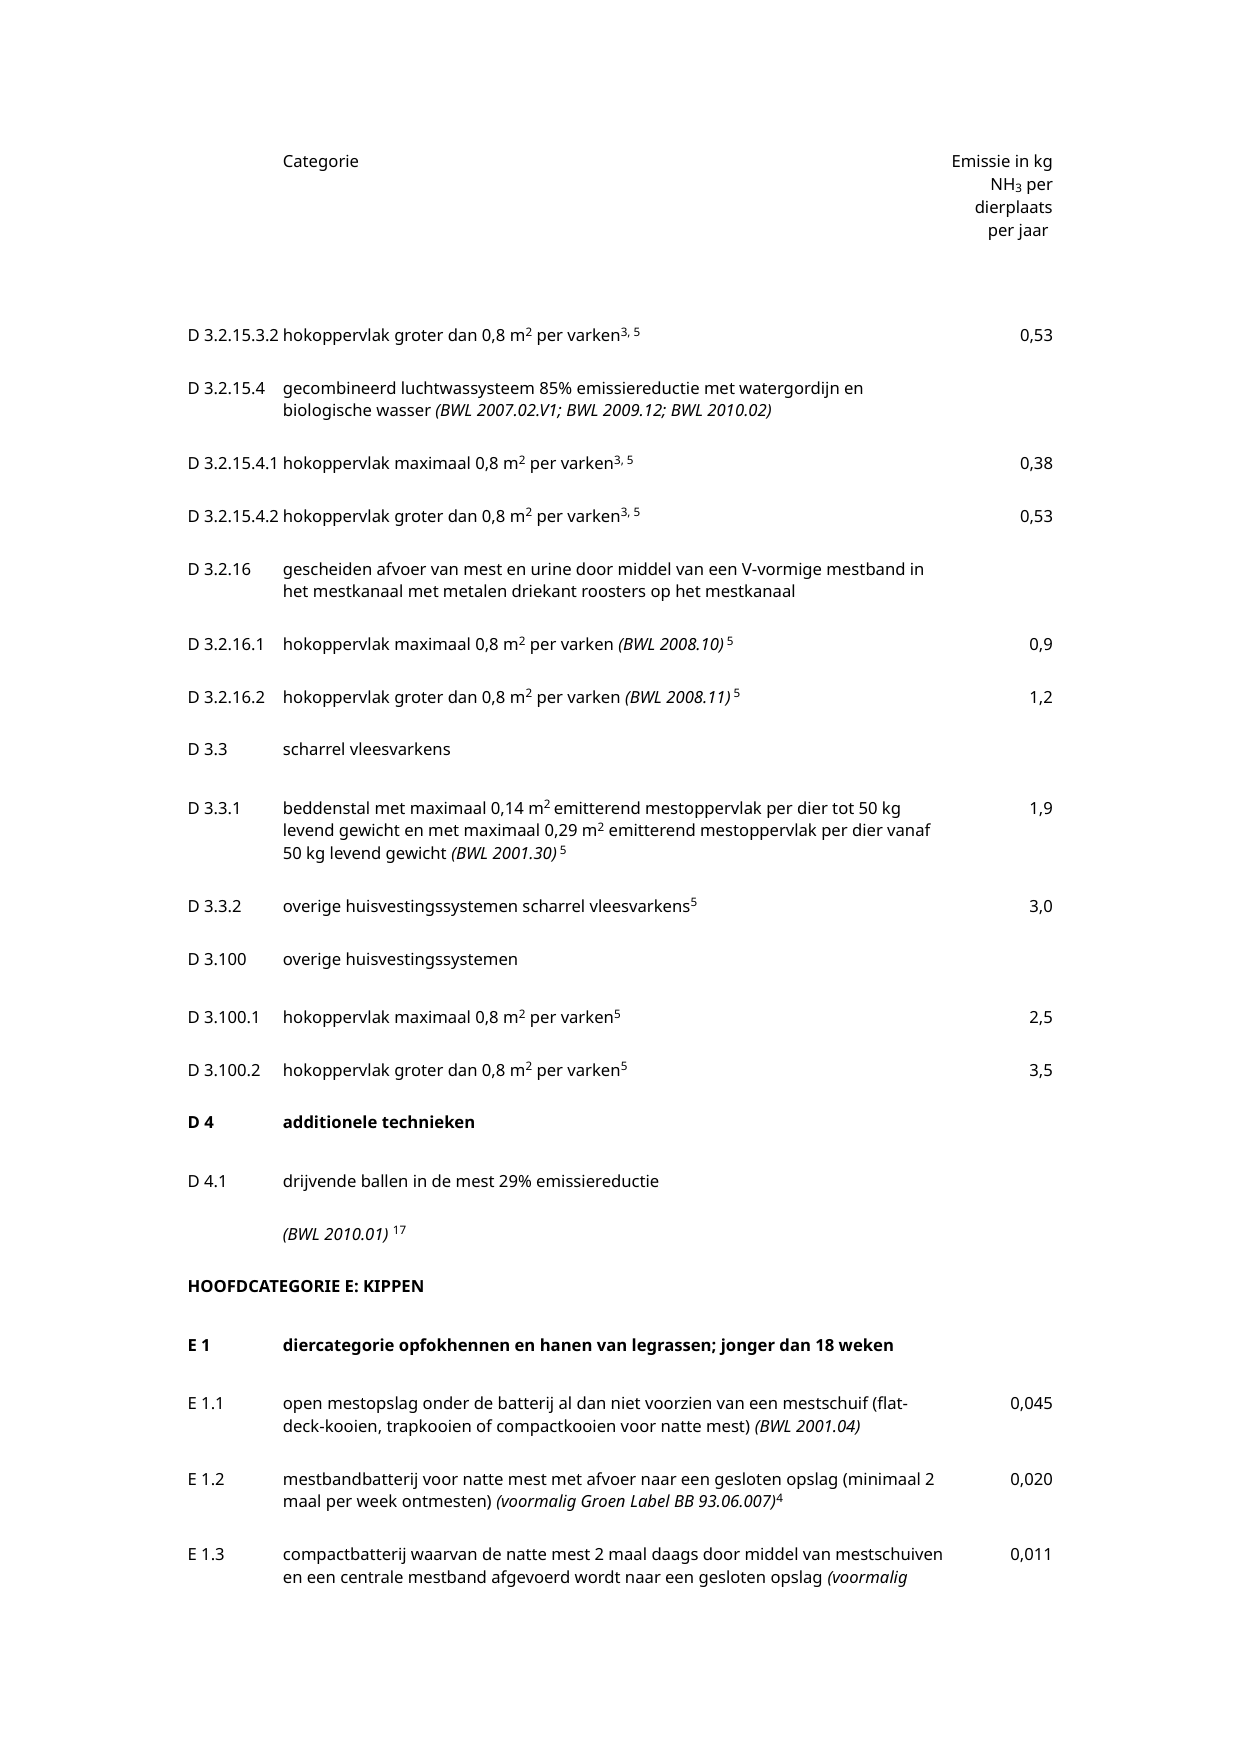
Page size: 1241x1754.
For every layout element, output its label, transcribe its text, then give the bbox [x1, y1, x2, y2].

table_cell D 3.2.15.4 [188, 376, 283, 452]
table_cell additionele technieken [283, 1111, 949, 1169]
table_header Emissie in kg NH3 per dierplaats per jaar [949, 150, 1053, 271]
table_cell drijvende ballen in de mest 29% emissiereductie (BWL 2010.01) 17 [283, 1170, 949, 1275]
table_cell E 1.2 [188, 1467, 283, 1543]
table_cell 2,5 [949, 1006, 1053, 1058]
table_cell mestbandbatterij voor natte mest met afvoer naar een gesloten opslag (minimaal 2 maal per week ontmesten) (voormalig Groen Label BB 93.06.007)4 [283, 1467, 949, 1543]
table_cell D 3.2.16.2 [188, 685, 283, 738]
table_cell 0,9 [949, 633, 1053, 685]
table_cell open mestopslag onder de batterij al dan niet voorzien van een mestschuif (flat-deck-kooien, trapkooien of compactkooien voor natte mest) (BWL 2001.04) [283, 1392, 949, 1467]
table_cell hokoppervlak groter dan 0,8 m2 per varken3, 5 [283, 324, 949, 376]
table_header Categorie [283, 150, 949, 271]
table_cell [949, 738, 1053, 796]
table_cell 0,011 [949, 1543, 1053, 1595]
table_cell 0,53 [949, 324, 1053, 376]
table_cell HOOFDCATEGORIE E: KIPPEN [188, 1275, 949, 1333]
table_cell [949, 557, 1053, 632]
table_cell [949, 376, 1053, 452]
table_cell 1,2 [949, 685, 1053, 738]
table_cell overige huisvestingssystemen scharrel vleesvarkens5 [283, 895, 949, 947]
table_cell [949, 1275, 1053, 1333]
table_cell 3,0 [949, 895, 1053, 947]
table_cell E 1 [188, 1333, 283, 1392]
table_cell 1,9 [949, 796, 1053, 894]
table_cell 0,38 [949, 452, 1053, 504]
table_cell compactbatterij waarvan de natte mest 2 maal daags door middel van mestschuiven en een centrale mestband afgevoerd wordt naar een gesloten opslag (voormalig [283, 1543, 949, 1595]
table_cell gescheiden afvoer van mest en urine door middel van een V-vormige mestband in het mestkanaal met metalen driekant roosters op het mestkanaal [283, 557, 949, 632]
table_cell D 3.2.15.4.1 [188, 452, 283, 504]
table_cell [949, 271, 1053, 323]
table_cell 0,53 [949, 504, 1053, 557]
table_cell E 1.3 [188, 1543, 283, 1595]
table_cell D 4.1 [188, 1170, 283, 1275]
table_cell scharrel vleesvarkens [283, 738, 949, 796]
table_cell D 3.2.15.4.2 [188, 504, 283, 557]
table_cell beddenstal met maximaal 0,14 m2 emitterend mestoppervlak per dier tot 50 kg levend gewicht en met maximaal 0,29 m2 emitterend mestoppervlak per dier vanaf 50 kg levend gewicht (BWL 2001.30) 5 [283, 796, 949, 894]
table_cell [283, 271, 949, 323]
table_cell [949, 1170, 1053, 1275]
table_cell overige huisvestingssystemen [283, 947, 949, 1006]
table_cell E 1.1 [188, 1392, 283, 1467]
table_cell 0,045 [949, 1392, 1053, 1467]
table_cell [188, 271, 283, 323]
table_header [188, 150, 283, 271]
table_cell gecombineerd luchtwassysteem 85% emissiereductie met watergordijn en biologische wasser (BWL 2007.02.V1; BWL 2009.12; BWL 2010.02) [283, 376, 949, 452]
table_cell [949, 1111, 1053, 1169]
table_cell D 3.2.16 [188, 557, 283, 632]
table_cell D 3.100.1 [188, 1006, 283, 1058]
table_cell hokoppervlak groter dan 0,8 m2 per varken (BWL 2008.11) 5 [283, 685, 949, 738]
table_cell diercategorie opfokhennen en hanen van legrassen; jonger dan 18 weken [283, 1333, 949, 1392]
table_cell D 3.3 [188, 738, 283, 796]
table_cell D 3.3.1 [188, 796, 283, 894]
table_cell 0,020 [949, 1467, 1053, 1543]
table_cell D 4 [188, 1111, 283, 1169]
table_cell 3,5 [949, 1058, 1053, 1111]
table_cell hokoppervlak groter dan 0,8 m2 per varken5 [283, 1058, 949, 1111]
table_cell hokoppervlak maximaal 0,8 m2 per varken3, 5 [283, 452, 949, 504]
table_cell D 3.100.2 [188, 1058, 283, 1111]
table_cell [949, 947, 1053, 1006]
table_cell D 3.100 [188, 947, 283, 1006]
table_cell D 3.3.2 [188, 895, 283, 947]
table_cell [949, 1333, 1053, 1392]
table_cell hokoppervlak maximaal 0,8 m2 per varken5 [283, 1006, 949, 1058]
table_cell D 3.2.16.1 [188, 633, 283, 685]
table_cell D 3.2.15.3.2 [188, 324, 283, 376]
table_cell hokoppervlak groter dan 0,8 m2 per varken3, 5 [283, 504, 949, 557]
table_cell hokoppervlak maximaal 0,8 m2 per varken (BWL 2008.10) 5 [283, 633, 949, 685]
